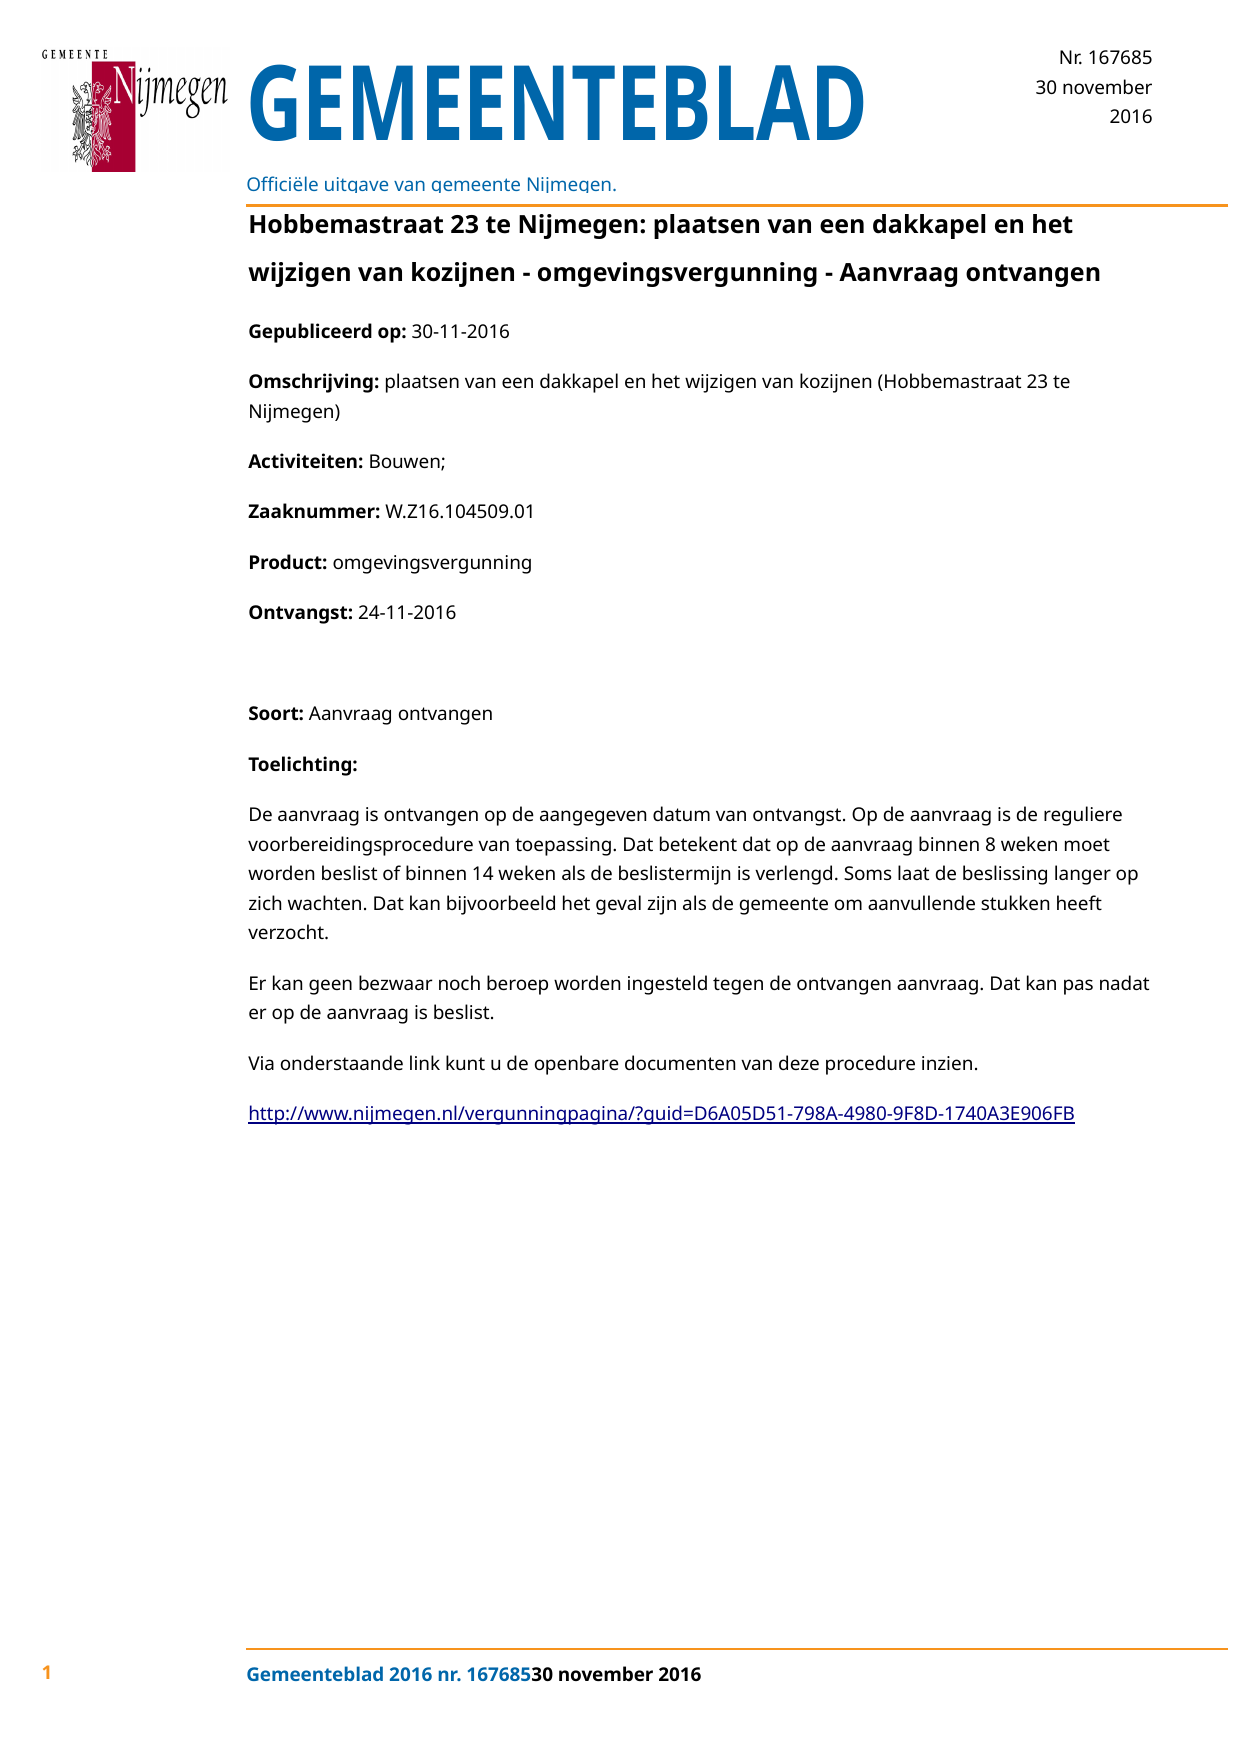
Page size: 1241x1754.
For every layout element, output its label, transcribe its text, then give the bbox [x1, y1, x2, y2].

text http://www.nijmegen.nl/vergunningpagina/?guid=D6A05D51-798A-4980-9F8D-1740A3E906FB [248, 1100, 1152, 1126]
text Gepubliceerd op: 30-11-2016 [248, 318, 1152, 344]
text Product: omgevingsvergunning [248, 549, 1152, 575]
text Hobbemastraat 23 te Nijmegen: plaatsen van een dakkapel en het wijzigen van kozijnen - omgevingsvergunning - Aanvraag ontvangen [248, 207, 1152, 288]
text Er kan geen bezwaar noch beroep worden ingesteld tegen de ontvangen aanvraag. Dat kan pas nadat er op de aanvraag is beslist. [248, 970, 1152, 1025]
text Toelichting: [248, 751, 1152, 777]
text De aanvraag is ontvangen op de aangegeven datum van ontvangst. Op de aanvraag is de reguliere voorbereidingsprocedure van toepassing. Dat betekent dat op de aanvraag binnen 8 weken moet worden beslist of binnen 14 weken als de beslistermijn is verlengd. Soms laat de beslissing langer op zich wachten. Dat kan bijvoorbeeld het geval zijn als de gemeente om aanvullende stukken heeft verzocht. [248, 801, 1152, 945]
text Via onderstaande link kunt u de openbare documenten van deze procedure inzien. [248, 1050, 1152, 1076]
text Ontvangst: 24-11-2016 [248, 599, 1152, 625]
text Zaaknummer: W.Z16.104509.01 [248, 499, 1152, 524]
text Activiteiten: Bouwen; [248, 448, 1152, 474]
text Omschrijving: plaatsen van een dakkapel en het wijzigen van kozijnen (Hobbemastraat 23 te Nijmegen) [248, 368, 1152, 424]
picture [41, 47, 231, 172]
text Soort: Aanvraag ontvangen [248, 700, 1152, 726]
